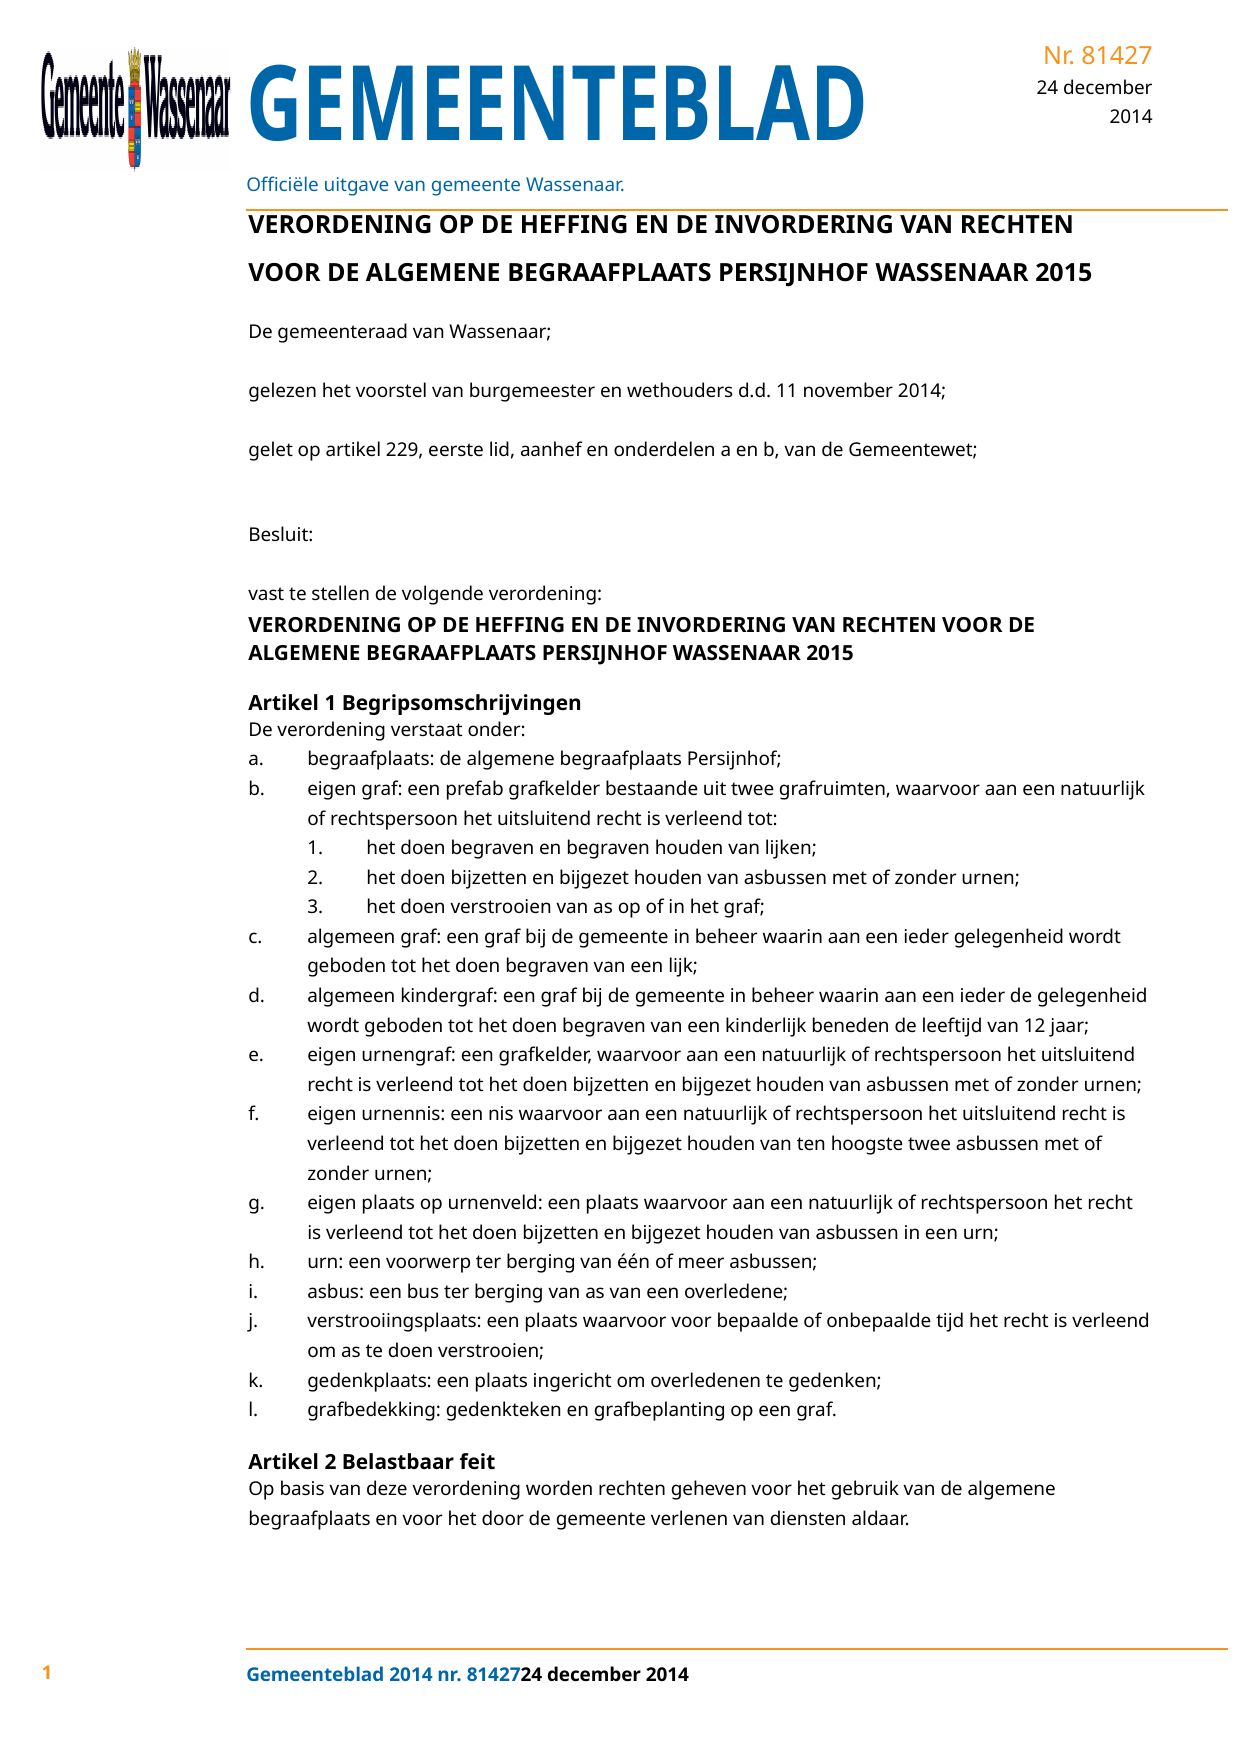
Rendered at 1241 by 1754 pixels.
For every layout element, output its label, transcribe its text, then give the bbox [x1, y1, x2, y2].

list het doen verstrooien van as op of in het graf; [307, 893, 1152, 919]
list grafbedekking: gedenkteken en grafbeplanting op een graf. [248, 1396, 1152, 1422]
text vast te stellen de volgende verordening: [248, 580, 1152, 606]
text Besluit: [248, 521, 1152, 547]
list verstrooiingsplaats: een plaats waarvoor voor bepaalde of onbepaalde tijd het recht is verleend om as te doen verstrooien; [248, 1308, 1152, 1363]
list gedenkplaats: een plaats ingericht om overledenen te gedenken; [248, 1367, 1152, 1393]
list begraafplaats: de algemene begraafplaats Persijnhof; [248, 746, 1152, 771]
text Artikel 2 Belastbaar feit [248, 1447, 1152, 1475]
text VERORDENING OP DE HEFFING EN DE INVORDERING VAN RECHTEN VOOR DE ALGEMENE BEGRAAFPLAATS PERSIJNHOF WASSENAAR 2015 [248, 211, 1152, 288]
list algemeen kindergraf: een graf bij de gemeente in beheer waarin aan een ieder de gelegenheid wordt geboden tot het doen begraven van een kinderlijk beneden de leeftijd van 12 jaar; [248, 982, 1152, 1038]
text Op basis van deze verordening worden rechten geheven voor het gebruik van de algemene begraafplaats en voor het door de gemeente verlenen van diensten aldaar. [248, 1475, 1152, 1531]
text VERORDENING OP DE HEFFING EN DE INVORDERING VAN RECHTEN VOOR DE ALGEMENE BEGRAAFPLAATS PERSIJNHOF WASSENAAR 2015 [248, 610, 1152, 667]
list eigen graf: een prefab grafkelder bestaande uit twee grafruimten, waarvoor aan een natuurlijk of rechtspersoon het uitsluitend recht is verleend tot: [248, 775, 1152, 831]
list het doen begraven en begraven houden van lijken; [307, 834, 1152, 860]
text gelet op artikel 229, eerste lid, aanhef en onderdelen a en b, van de Gemeentewet; [248, 436, 1152, 462]
text gelezen het voorstel van burgemeester en wethouders d.d. 11 november 2014; [248, 377, 1152, 403]
text De verordening verstaat onder: [248, 716, 1152, 742]
picture [41, 47, 231, 172]
list asbus: een bus ter berging van as van een overledene; [248, 1278, 1152, 1304]
text Artikel 1 Begripsomschrijvingen [248, 688, 1152, 716]
list urn: een voorwerp ter berging van één of meer asbussen; [248, 1248, 1152, 1274]
list eigen urnengraf: een grafkelder, waarvoor aan een natuurlijk of rechtspersoon het uitsluitend recht is verleend tot het doen bijzetten en bijgezet houden van asbussen met of zonder urnen; [248, 1041, 1152, 1097]
list eigen urnennis: een nis waarvoor aan een natuurlijk of rechtspersoon het uitsluitend recht is verleend tot het doen bijzetten en bijgezet houden van ten hoogste twee asbussen met of zonder urnen; [248, 1101, 1152, 1186]
list algemeen graf: een graf bij de gemeente in beheer waarin aan een ieder gelegenheid wordt geboden tot het doen begraven van een lijk; [248, 923, 1152, 978]
list eigen plaats op urnenveld: een plaats waarvoor aan een natuurlijk of rechtspersoon het recht is verleend tot het doen bijzetten en bijgezet houden van asbussen in een urn; [248, 1189, 1152, 1245]
text De gemeenteraad van Wassenaar; [248, 318, 1152, 344]
list het doen bijzetten en bijgezet houden van asbussen met of zonder urnen; [307, 864, 1152, 890]
